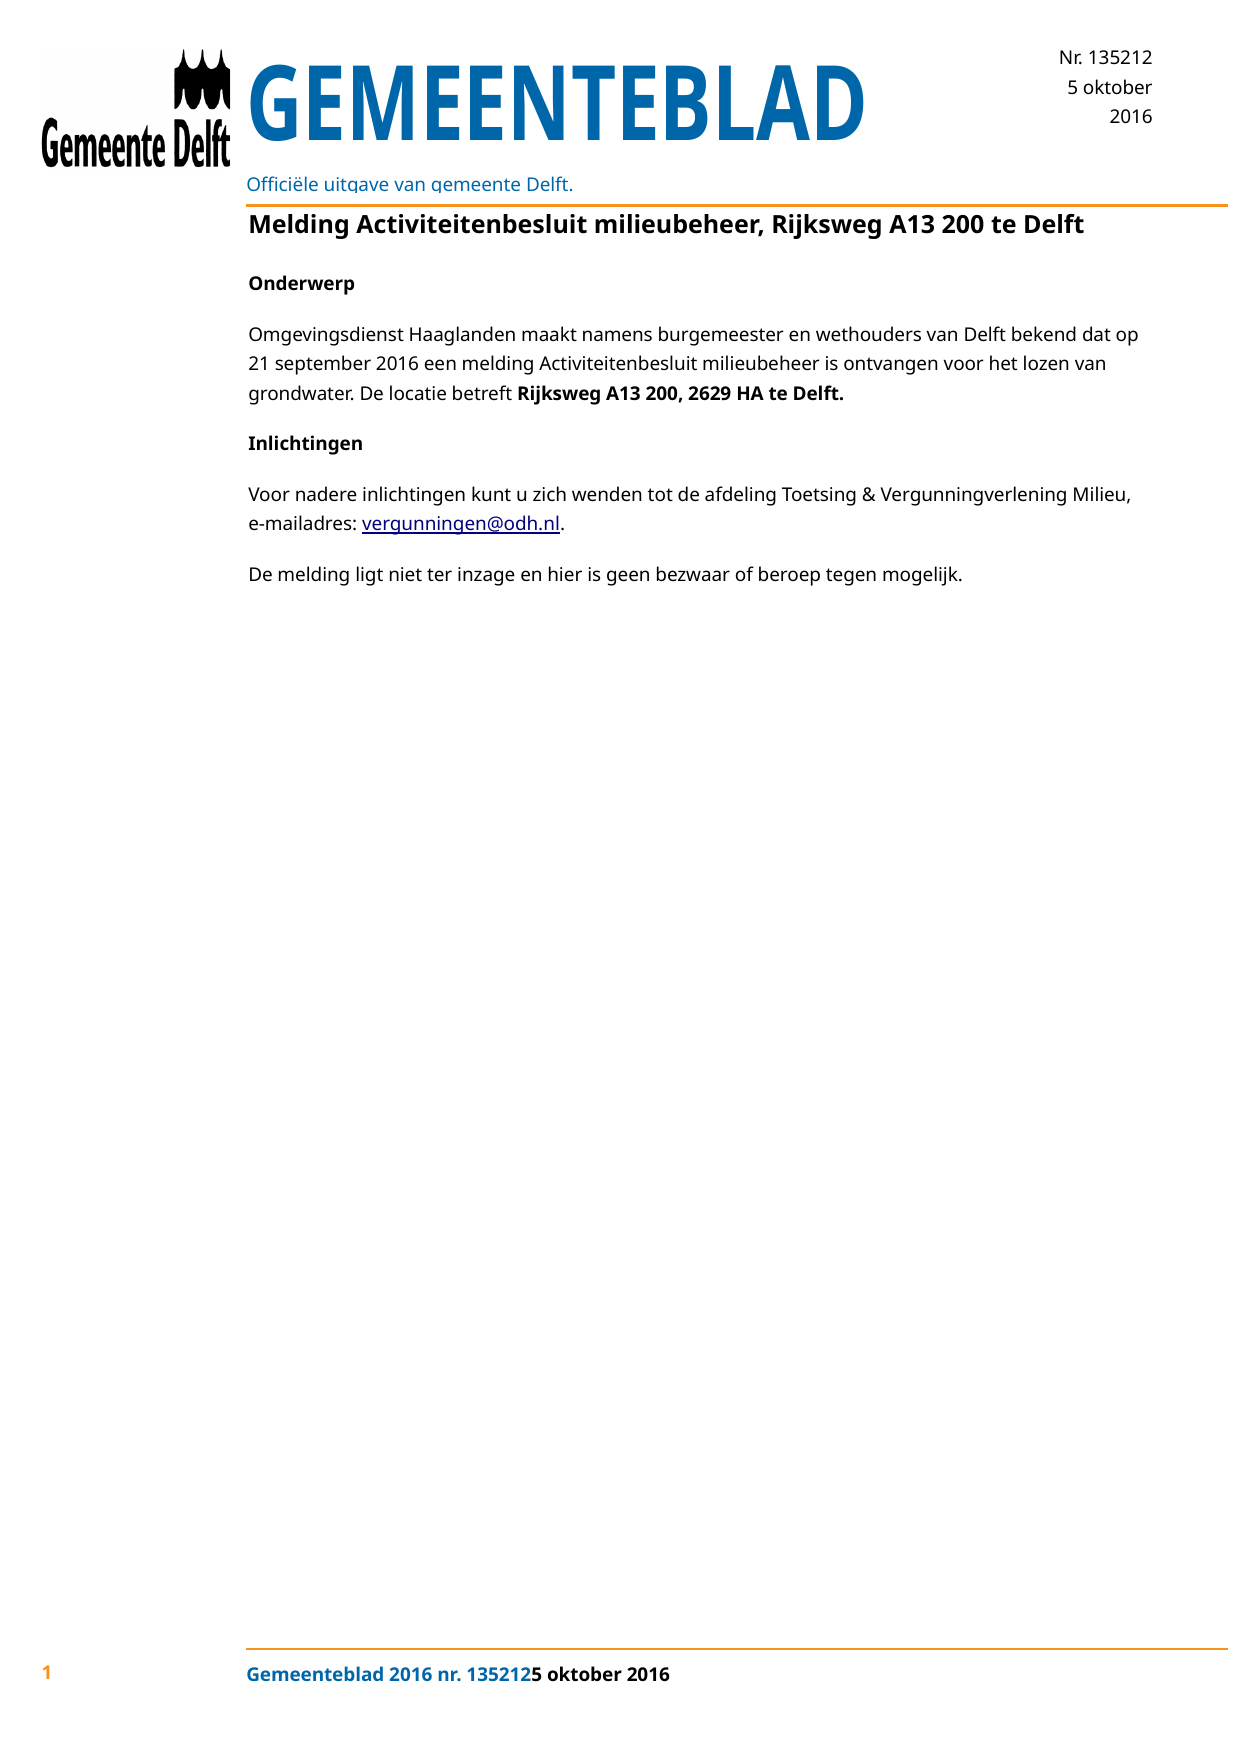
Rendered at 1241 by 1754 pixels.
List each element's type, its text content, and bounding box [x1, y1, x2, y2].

text Voor nadere inlichtingen kunt u zich wenden tot de afdeling Toetsing & Vergunningverlening Milieu, e-mailadres: vergunningen@odh.nl. [248, 481, 1152, 536]
picture [41, 47, 231, 172]
text Omgevingsdienst Haaglanden maakt namens burgemeester en wethouders van Delft bekend dat op 21 september 2016 een melding Activiteitenbesluit milieubeheer is ontvangen voor het lozen van grondwater. De locatie betreft Rijksweg A13 200, 2629 HA te Delft. [248, 321, 1152, 406]
text Inlichtingen [248, 430, 1152, 456]
text Onderwerp [248, 270, 1152, 296]
text De melding ligt niet ter inzage en hier is geen bezwaar of beroep tegen mogelijk. [248, 561, 1152, 586]
text Melding Activiteitenbesluit milieubeheer, Rijksweg A13 200 te Delft [248, 207, 1152, 241]
